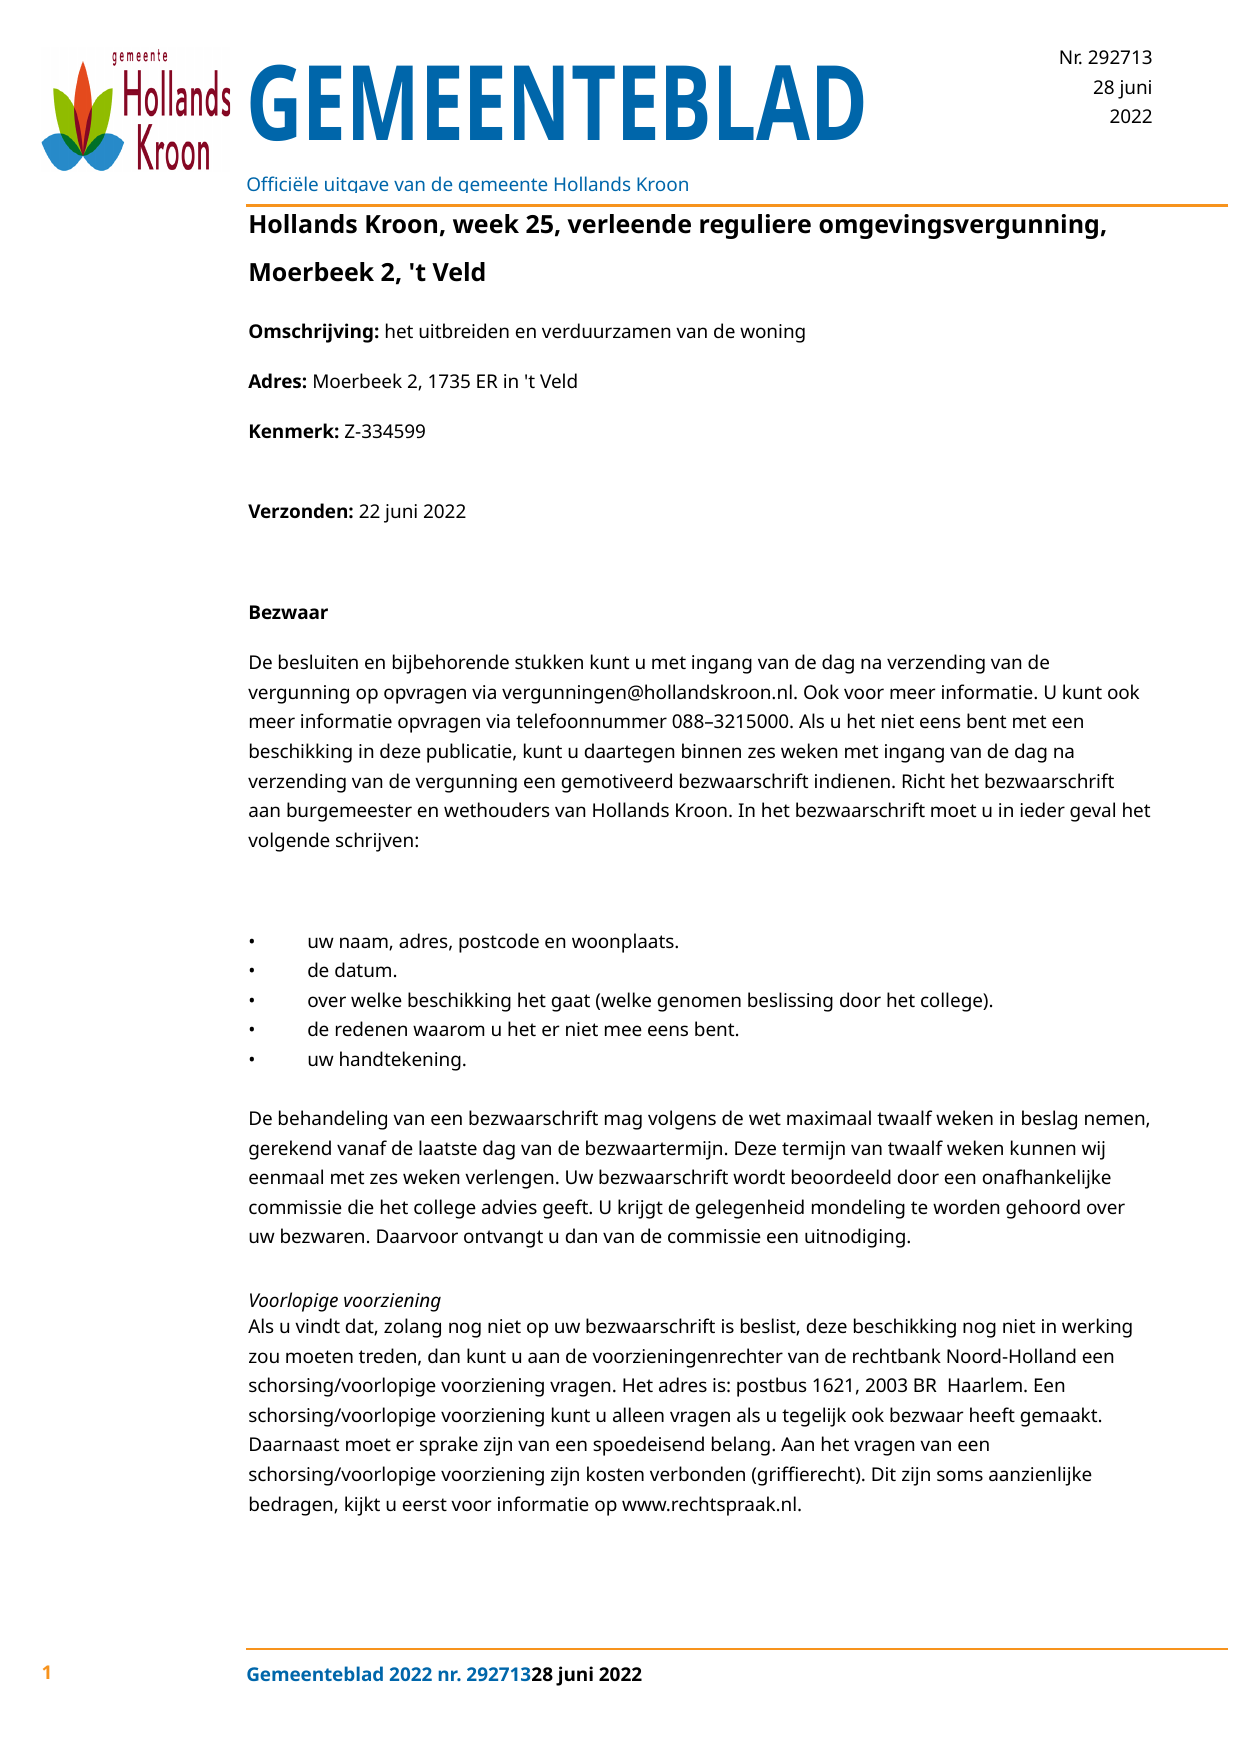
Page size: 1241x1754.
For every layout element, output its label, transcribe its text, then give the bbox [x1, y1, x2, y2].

text Voorlopige voorziening [248, 1288, 1152, 1313]
text De behandeling van een bezwaarschrift mag volgens de wet maximaal twaalf weken in beslag nemen, gerekend vanaf de laatste dag van de bezwaartermijn. Deze termijn van twaalf weken kunnen wij eenmaal met zes weken verlengen. Uw bezwaarschrift wordt beoordeeld door een onafhankelijke commissie die het college advies geeft. U krijgt de gelegenheid mondeling te worden gehoord over uw bezwaren. Daarvoor ontvangt u dan van de commissie een uitnodiging. [248, 1105, 1152, 1249]
text Kenmerk: Z-334599 [248, 419, 1152, 444]
list uw naam, adres, postcode en woonplaats. [248, 928, 1152, 953]
text De besluiten en bijbehorende stukken kunt u met ingang van de dag na verzending van de vergunning op opvragen via vergunningen@hollandskroon.nl. Ook voor meer informatie. U kunt ook meer informatie opvragen via telefoonnummer 088–3215000. Als u het niet eens bent met een beschikking in deze publicatie, kunt u daartegen binnen zes weken met ingang van de dag na verzending van de vergunning een gemotiveerd bezwaarschrift indienen. Richt het bezwaarschrift aan burgemeester en wethouders van Hollands Kroon. In het bezwaarschrift moet u in ieder geval het volgende schrijven: [248, 649, 1152, 853]
text Verzonden: 22 juni 2022 [248, 498, 1152, 524]
list de datum. [248, 957, 1152, 983]
table_header [248, 469, 700, 495]
list uw handtekening. [248, 1046, 1152, 1072]
table_header [700, 469, 1152, 495]
list over welke beschikking het gaat (welke genomen beslissing door het college). [248, 987, 1152, 1013]
text Als u vindt dat, zolang nog niet op uw bezwaarschrift is beslist, deze beschikking nog niet in werking zou moeten treden, dan kunt u aan de voorzieningenrechter van de rechtbank Noord-Holland een schorsing/voorlopige voorziening vragen. Het adres is: postbus 1621, 2003 BR Haarlem. Een schorsing/voorlopige voorziening kunt u alleen vragen als u tegelijk ook bezwaar heeft gemaakt. Daarnaast moet er sprake zijn van een spoedeisend belang. Aan het vragen van een schorsing/voorlopige voorziening zijn kosten verbonden (griffierecht). Dit zijn soms aanzienlijke bedragen, kijkt u eerst voor informatie op www.rechtspraak.nl. [248, 1313, 1152, 1517]
text Bezwaar [248, 599, 1152, 625]
text Adres: Moerbeek 2, 1735 ER in 't Veld [248, 368, 1152, 394]
list de redenen waarom u het er niet mee eens bent. [248, 1017, 1152, 1042]
text Hollands Kroon, week 25, verleende reguliere omgevingsvergunning, Moerbeek 2, 't Veld [248, 207, 1152, 288]
text Omschrijving: het uitbreiden en verduurzamen van de woning [248, 318, 1152, 344]
picture [41, 47, 231, 172]
